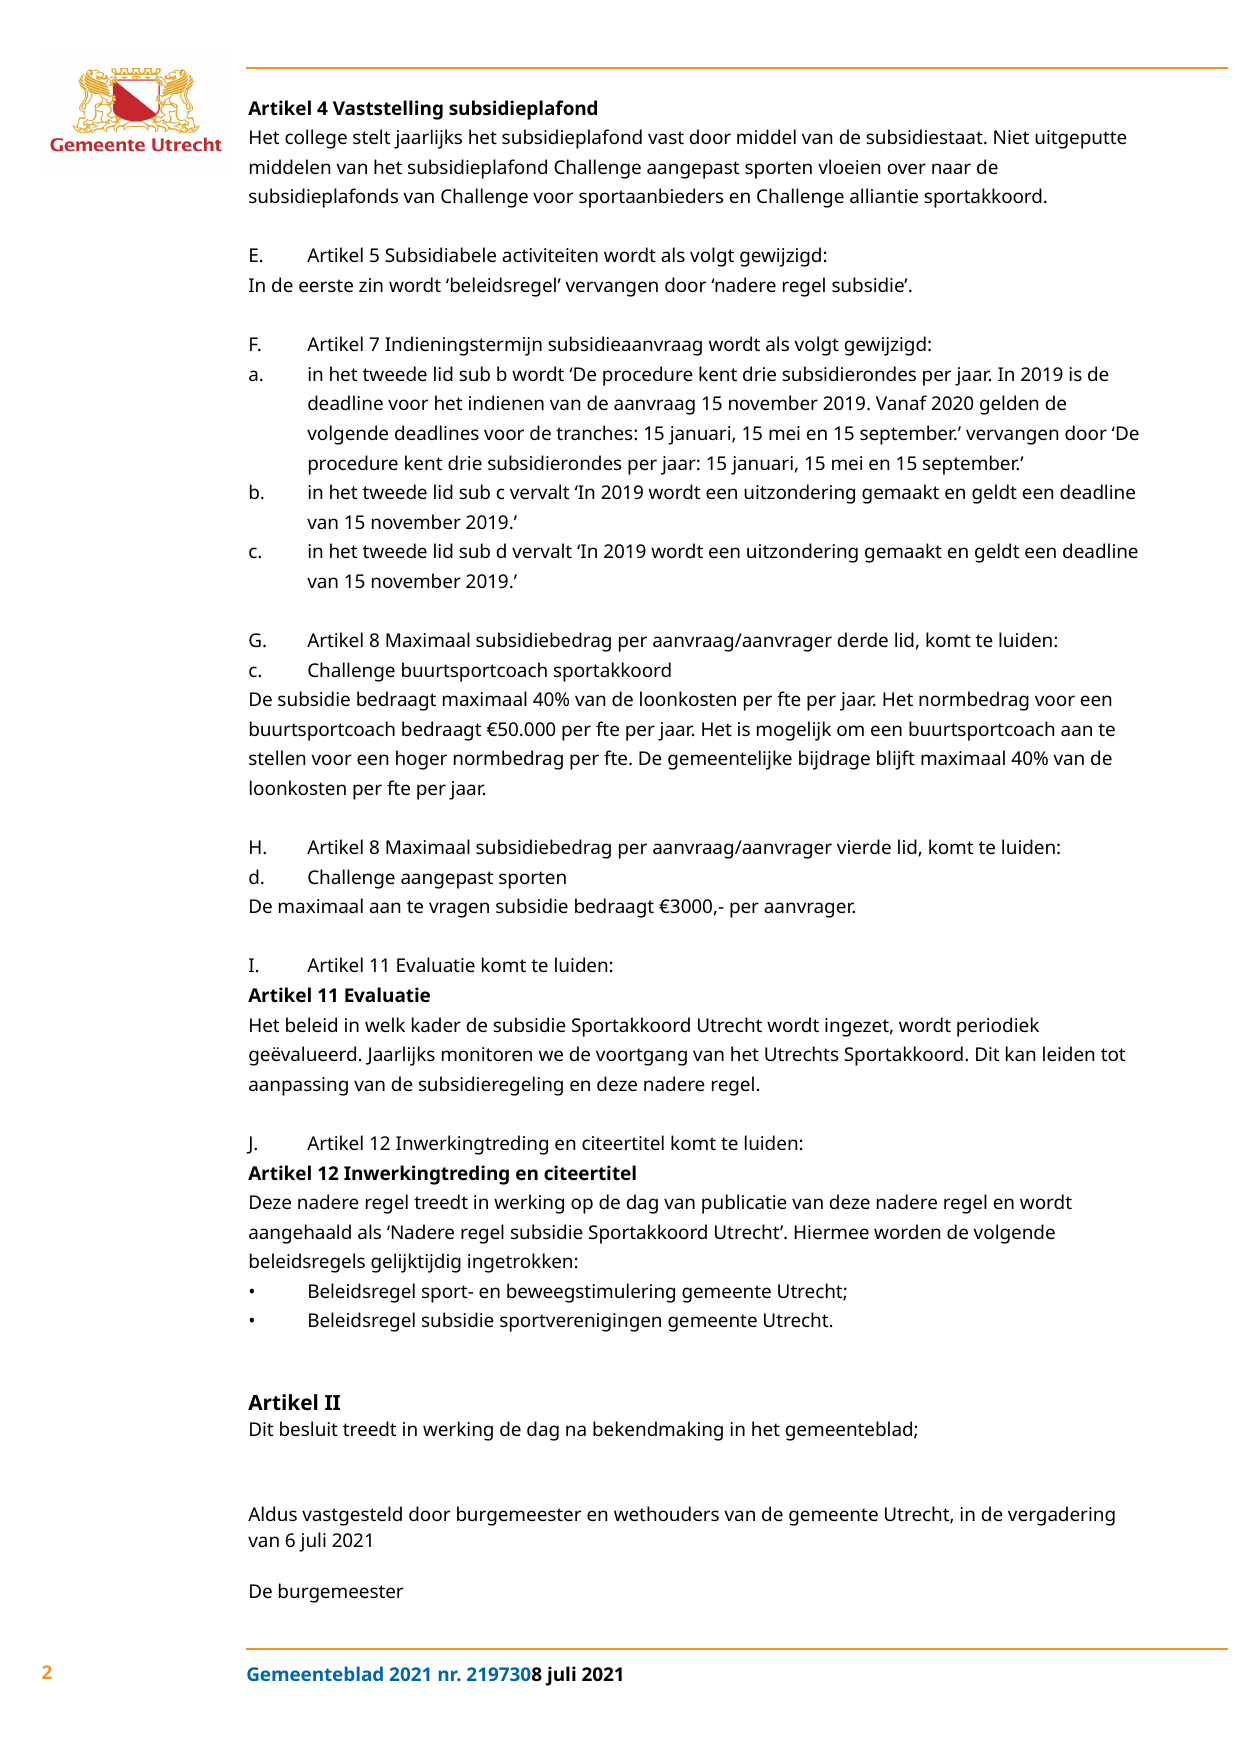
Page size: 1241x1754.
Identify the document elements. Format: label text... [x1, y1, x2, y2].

list Beleidsregel sport- en beweegstimulering gemeente Utrecht; [248, 1278, 1152, 1304]
text Artikel 4 Vaststelling subsidieplafond [248, 95, 1152, 121]
text Artikel 11 Evaluatie [248, 982, 1152, 1008]
text De subsidie bedraagt maximaal 40% van de loonkosten per fte per jaar. Het normbedrag voor een buurtsportcoach bedraagt €50.000 per fte per jaar. Het is mogelijk om een buurtsportcoach aan te stellen voor een hoger normbedrag per fte. De gemeentelijke bijdrage blijft maximaal 40% van de loonkosten per fte per jaar. [248, 686, 1152, 801]
list in het tweede lid sub c vervalt ‘In 2019 wordt een uitzondering gemaakt en geldt een deadline van 15 november 2019.’ [248, 479, 1152, 535]
text De burgemeester [248, 1578, 1152, 1604]
text In de eerste zin wordt ‘beleidsregel’ vervangen door ‘nadere regel subsidie’. [248, 272, 1152, 298]
list Artikel 8 Maximaal subsidiebedrag per aanvraag/aanvrager derde lid, komt te luiden: [248, 627, 1152, 653]
list Beleidsregel subsidie sportverenigingen gemeente Utrecht. [248, 1308, 1152, 1333]
list Artikel 11 Evaluatie komt te luiden: [248, 953, 1152, 978]
text Het beleid in welk kader de subsidie Sportakkoord Utrecht wordt ingezet, wordt periodiek geëvalueerd. Jaarlijks monitoren we de voortgang van het Utrechts Sportakkoord. Dit kan leiden tot aanpassing van de subsidieregeling en deze nadere regel. [248, 1012, 1152, 1097]
text Aldus vastgesteld door burgemeester en wethouders van de gemeente Utrecht, in de vergadering van 6 juli 2021 [248, 1501, 1152, 1552]
list Challenge buurtsportcoach sportakkoord [248, 657, 1152, 683]
text Het college stelt jaarlijks het subsidieplafond vast door middel van de subsidiestaat. Niet uitgeputte middelen van het subsidieplafond Challenge aangepast sporten vloeien over naar de subsidieplafonds van Challenge voor sportaanbieders en Challenge alliantie sportakkoord. [248, 124, 1152, 209]
text Deze nadere regel treedt in werking op de dag van publicatie van deze nadere regel en wordt aangehaald als ‘Nadere regel subsidie Sportakkoord Utrecht’. Hiermee worden de volgende beleidsregels gelijktijdig ingetrokken: [248, 1189, 1152, 1274]
list Artikel 8 Maximaal subsidiebedrag per aanvraag/aanvrager vierde lid, komt te luiden: [248, 834, 1152, 860]
list Challenge aangepast sporten [248, 864, 1152, 890]
text De maximaal aan te vragen subsidie bedraagt €3000,- per aanvrager. [248, 893, 1152, 919]
list Artikel 7 Indieningstermijn subsidieaanvraag wordt als volgt gewijzigd: [248, 331, 1152, 357]
list in het tweede lid sub b wordt ‘De procedure kent drie subsidierondes per jaar. In 2019 is de deadline voor het indienen van de aanvraag 15 november 2019. Vanaf 2020 gelden de volgende deadlines voor de tranches: 15 januari, 15 mei en 15 september.’ vervangen door ‘De procedure kent drie subsidierondes per jaar: 15 januari, 15 mei en 15 september.’ [248, 361, 1152, 476]
text Dit besluit treedt in werking de dag na bekendmaking in het gemeenteblad; [248, 1416, 1152, 1442]
picture [41, 47, 231, 172]
text Artikel 12 Inwerkingtreding en citeertitel [248, 1160, 1152, 1186]
text Artikel II [248, 1388, 1152, 1416]
list Artikel 5 Subsidiabele activiteiten wordt als volgt gewijzigd: [248, 243, 1152, 268]
list in het tweede lid sub d vervalt ‘In 2019 wordt een uitzondering gemaakt en geldt een deadline van 15 november 2019.’ [248, 538, 1152, 594]
list Artikel 12 Inwerkingtreding en citeertitel komt te luiden: [248, 1130, 1152, 1156]
